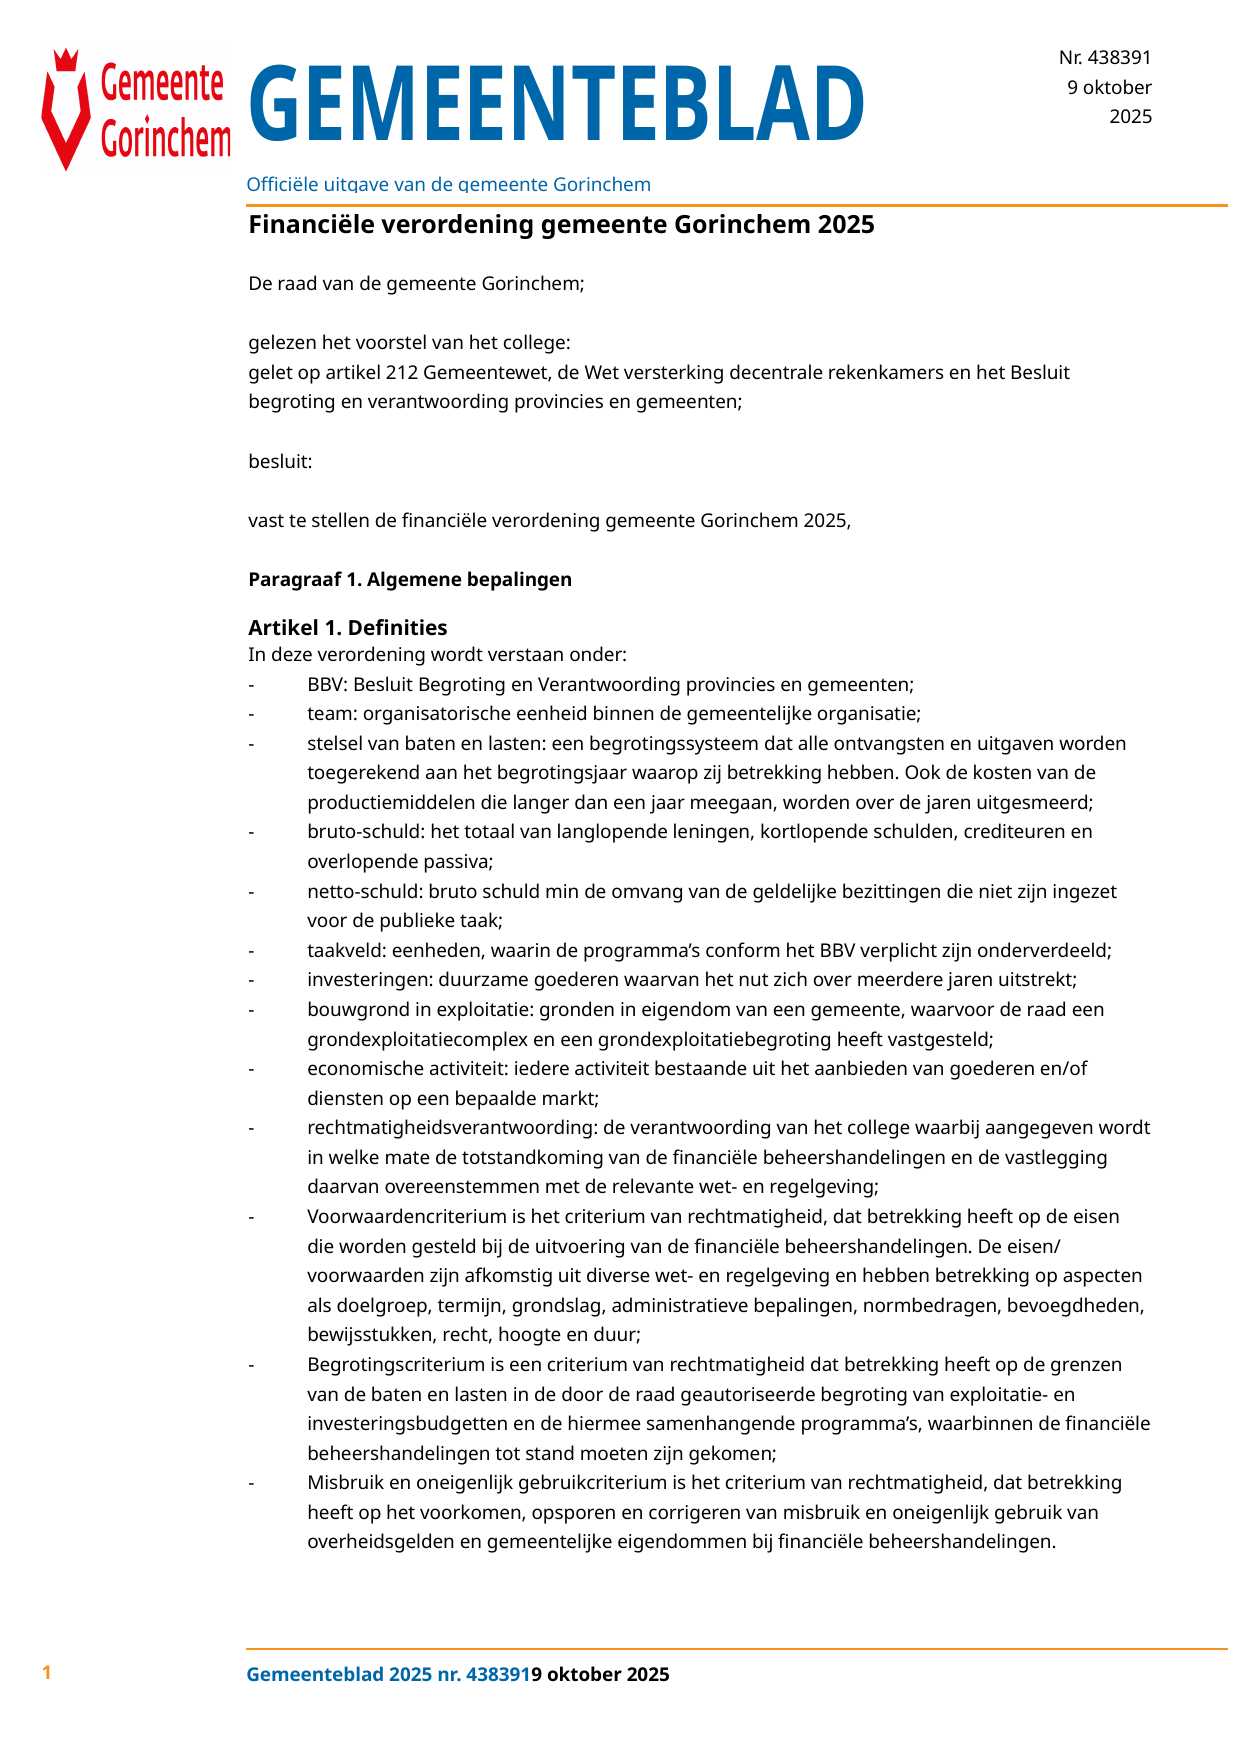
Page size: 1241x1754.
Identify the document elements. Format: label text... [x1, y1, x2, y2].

text De raad van de gemeente Gorinchem; [248, 270, 1152, 296]
text In deze verordening wordt verstaan onder: [248, 641, 1152, 667]
list bruto-schuld: het totaal van langlopende leningen, kortlopende schulden, crediteuren en overlopende passiva; [248, 819, 1152, 874]
list Misbruik en oneigenlijk gebruikcriterium is het criterium van rechtmatigheid, dat betrekking heeft op het voorkomen, opsporen en corrigeren van misbruik en oneigenlijk gebruik van overheidsgelden en gemeentelijke eigendommen bij financiële beheershandelingen. [248, 1469, 1152, 1554]
list stelsel van baten en lasten: een begrotingssysteem dat alle ontvangsten en uitgaven worden toegerekend aan het begrotingsjaar waarop zij betrekking hebben. Ook de kosten van de productiemiddelen die langer dan een jaar meegaan, worden over de jaren uitgesmeerd; [248, 730, 1152, 815]
text gelezen het voorstel van het college: [248, 329, 1152, 355]
list Begrotingscriterium is een criterium van rechtmatigheid dat betrekking heeft op de grenzen van de baten en lasten in de door de raad geautoriseerde begroting van exploitatie- en investeringsbudgetten en de hiermee samenhangende programma’s, waarbinnen de financiële beheershandelingen tot stand moeten zijn gekomen; [248, 1351, 1152, 1466]
list investeringen: duurzame goederen waarvan het nut zich over meerdere jaren uitstrekt; [248, 967, 1152, 992]
text vast te stellen de financiële verordening gemeente Gorinchem 2025, [248, 507, 1152, 533]
list Voorwaardencriterium is het criterium van rechtmatigheid, dat betrekking heeft op de eisen die worden gesteld bij de uitvoering van de financiële beheershandelingen. De eisen/ voorwaarden zijn afkomstig uit diverse wet- en regelgeving en hebben betrekking op aspecten als doelgroep, termijn, grondslag, administratieve bepalingen, normbedragen, bevoegdheden, bewijsstukken, recht, hoogte en duur; [248, 1203, 1152, 1347]
picture [41, 47, 231, 172]
list rechtmatigheidsverantwoording: de verantwoording van het college waarbij aangegeven wordt in welke mate de totstandkoming van de financiële beheershandelingen en de vastlegging daarvan overeenstemmen met de relevante wet- en regelgeving; [248, 1114, 1152, 1199]
list BBV: Besluit Begroting en Verantwoording provincies en gemeenten; [248, 671, 1152, 696]
list bouwgrond in exploitatie: gronden in eigendom van een gemeente, waarvoor de raad een grondexploitatiecomplex en een grondexploitatiebegroting heeft vastgesteld; [248, 996, 1152, 1051]
text Financiële verordening gemeente Gorinchem 2025 [248, 207, 1152, 241]
list taakveld: eenheden, waarin de programma’s conform het BBV verplicht zijn onderverdeeld; [248, 937, 1152, 963]
text besluit: [248, 448, 1152, 473]
text Artikel 1. Definities [248, 613, 1152, 641]
list netto-schuld: bruto schuld min de omvang van de geldelijke bezittingen die niet zijn ingezet voor de publieke taak; [248, 878, 1152, 933]
list team: organisatorische eenheid binnen de gemeentelijke organisatie; [248, 700, 1152, 726]
text Paragraaf 1. Algemene bepalingen [248, 566, 1152, 592]
list economische activiteit: iedere activiteit bestaande uit het aanbieden van goederen en/of diensten op een bepaalde markt; [248, 1055, 1152, 1111]
text gelet op artikel 212 Gemeentewet, de Wet versterking decentrale rekenkamers en het Besluit begroting en verantwoording provincies en gemeenten; [248, 359, 1152, 414]
